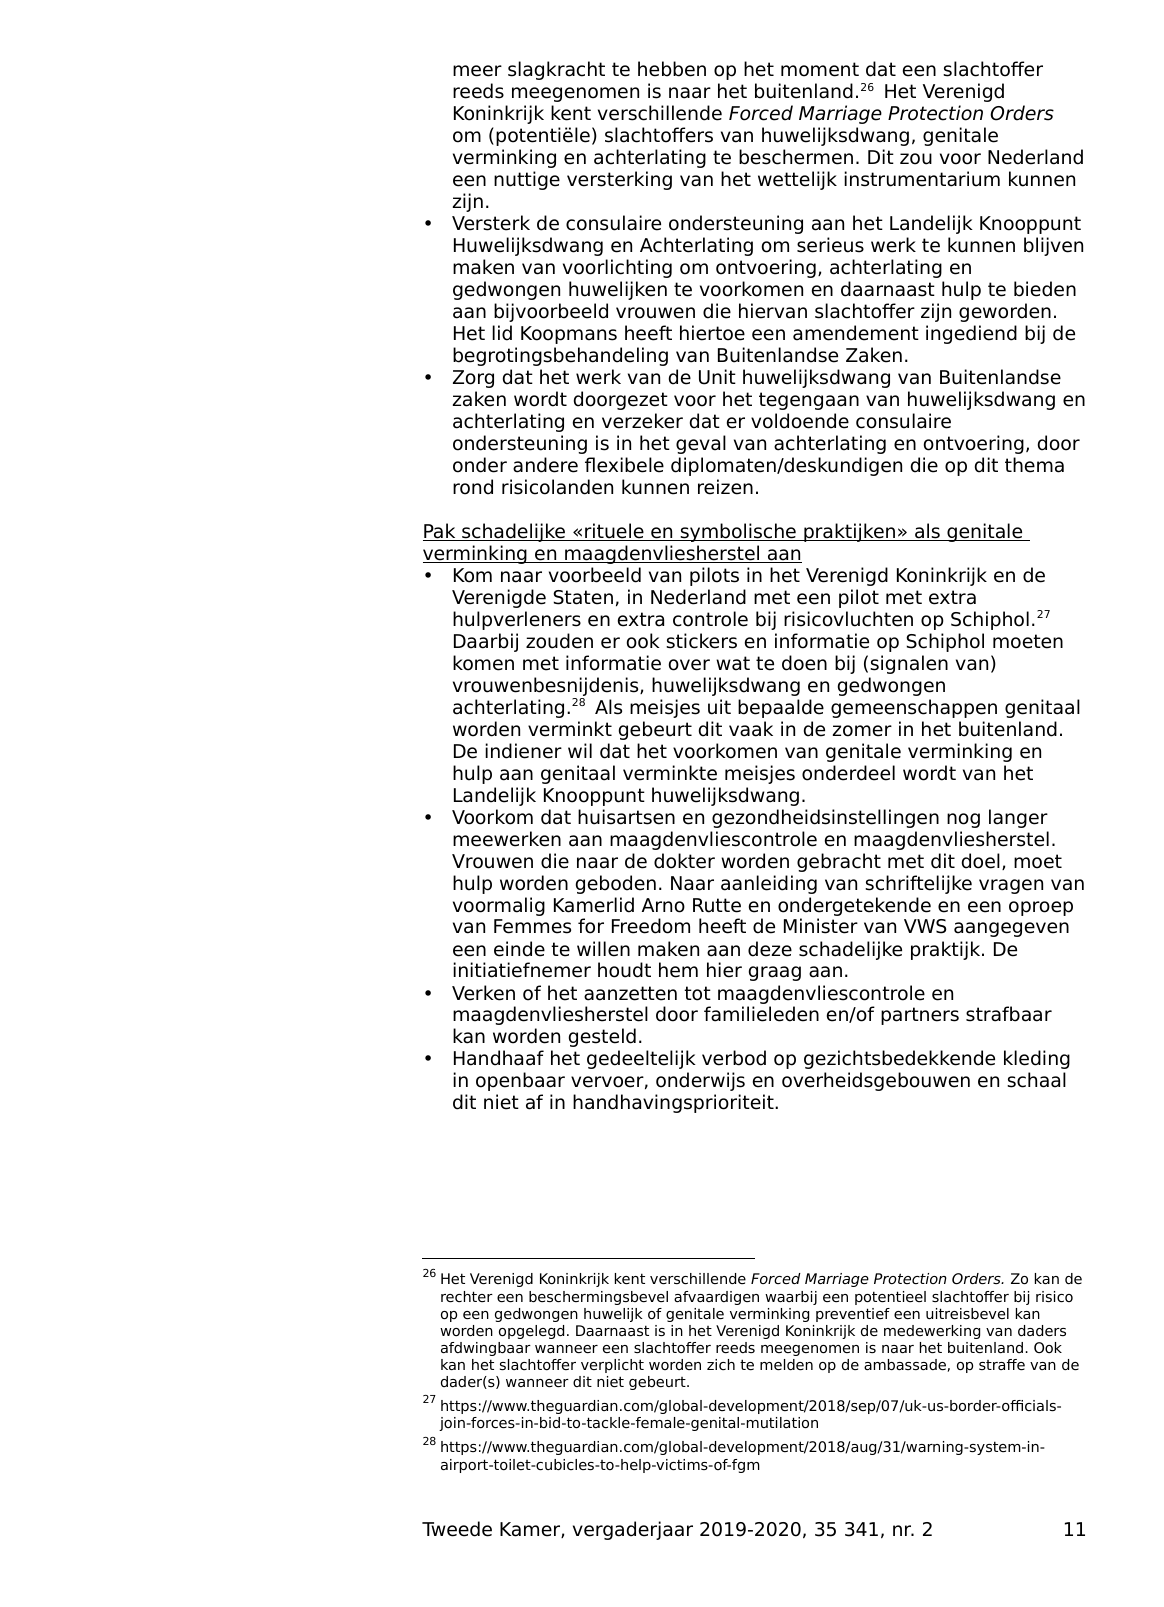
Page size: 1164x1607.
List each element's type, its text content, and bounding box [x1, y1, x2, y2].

text meer slagkracht te hebben op het moment dat een slachtoffer reeds meegenomen is naar het buitenland. Het Verenigd Koninkrijk kent verschillende Forced Marriage Protection Orders om (potentiële) slachtoffers van huwelijksdwang, genitale verminking en achterlating te beschermen. Dit zou voor Nederland een nuttige versterking van het wettelijk instrumentarium kunnen zijn. [422, 59, 1087, 213]
text • Kom naar voorbeeld van pilots in het Verenigd Koninkrijk en de Verenigde Staten, in Nederland met een pilot met extra hulpverleners en extra controle bij risicovluchten op Schiphol. Daarbij zouden er ook stickers en informatie op Schiphol moeten komen met informatie over wat te doen bij (signalen van) vrouwenbesnijdenis, huwelijksdwang en gedwongen achterlating. Als meisjes uit bepaalde gemeenschappen genitaal worden verminkt gebeurt dit vaak in de zomer in het buitenland. De indiener wil dat het voorkomen van genitale verminking en hulp aan genitaal verminkte meisjes onderdeel wordt van het Landelijk Knooppunt huwelijksdwang. [422, 565, 1087, 807]
text • Voorkom dat huisartsen en gezondheidsinstellingen nog langer meewerken aan maagdenvliescontrole en maagdenvliesherstel. Vrouwen die naar de dokter worden gebracht met dit doel, moet hulp worden geboden. Naar aanleiding van schriftelijke vragen van voormalig Kamerlid Arno Rutte en ondergetekende en een oproep van Femmes for Freedom heeft de Minister van VWS aangegeven een einde te willen maken aan deze schadelijke praktijk. De initiatiefnemer houdt hem hier graag aan. [422, 807, 1087, 982]
text • Handhaaf het gedeeltelijk verbod op gezichtsbedekkende kleding in openbaar vervoer, onderwijs en overheidsgebouwen en schaal dit niet af in handhavingsprioriteit. [422, 1048, 1087, 1114]
text https://www.theguardian.com/global-development/2018/aug/31/warning-system-in-airport-toilet-cubicles-to-help-victims-of-fgm [422, 1435, 1087, 1474]
text https://www.theguardian.com/global-development/2018/sep/07/uk-us-border-officials-join-forces-in-bid-to-tackle-female-genital-mutilation [422, 1393, 1087, 1432]
subtitle Pak schadelijke «rituele en symbolische praktijken» als genitale verminking en maagdenvliesherstel aan [422, 521, 1087, 565]
text • Zorg dat het werk van de Unit huwelijksdwang van Buitenlandse zaken wordt doorgezet voor het tegengaan van huwelijksdwang en achterlating en verzeker dat er voldoende consulaire ondersteuning is in het geval van achterlating en ontvoering, door onder andere flexibele diplomaten/deskundigen die op dit thema rond risicolanden kunnen reizen. [422, 367, 1087, 499]
text • Verken of het aanzetten tot maagdenvliescontrole en maagdenvliesherstel door familieleden en/of partners strafbaar kan worden gesteld. [422, 982, 1087, 1048]
text • Versterk de consulaire ondersteuning aan het Landelijk Knooppunt Huwelijksdwang en Achterlating om serieus werk te kunnen blijven maken van voorlichting om ontvoering, achterlating en gedwongen huwelijken te voorkomen en daarnaast hulp te bieden aan bijvoorbeeld vrouwen die hiervan slachtoffer zijn geworden. Het lid Koopmans heeft hiertoe een amendement ingediend bij de begrotingsbehandeling van Buitenlandse Zaken. [422, 213, 1087, 367]
text Het Verenigd Koninkrijk kent verschillende Forced Marriage Protection Orders. Zo kan de rechter een beschermingsbevel afvaardigen waarbij een potentieel slachtoffer bij risico op een gedwongen huwelijk of genitale verminking preventief een uitreisbevel kan worden opgelegd. Daarnaast is in het Verenigd Koninkrijk de medewerking van daders afdwingbaar wanneer een slachtoffer reeds meegenomen is naar het buitenland. Ook kan het slachtoffer verplicht worden zich te melden op de ambassade, op straffe van de dader(s) wanneer dit niet gebeurt. [422, 1267, 1087, 1391]
